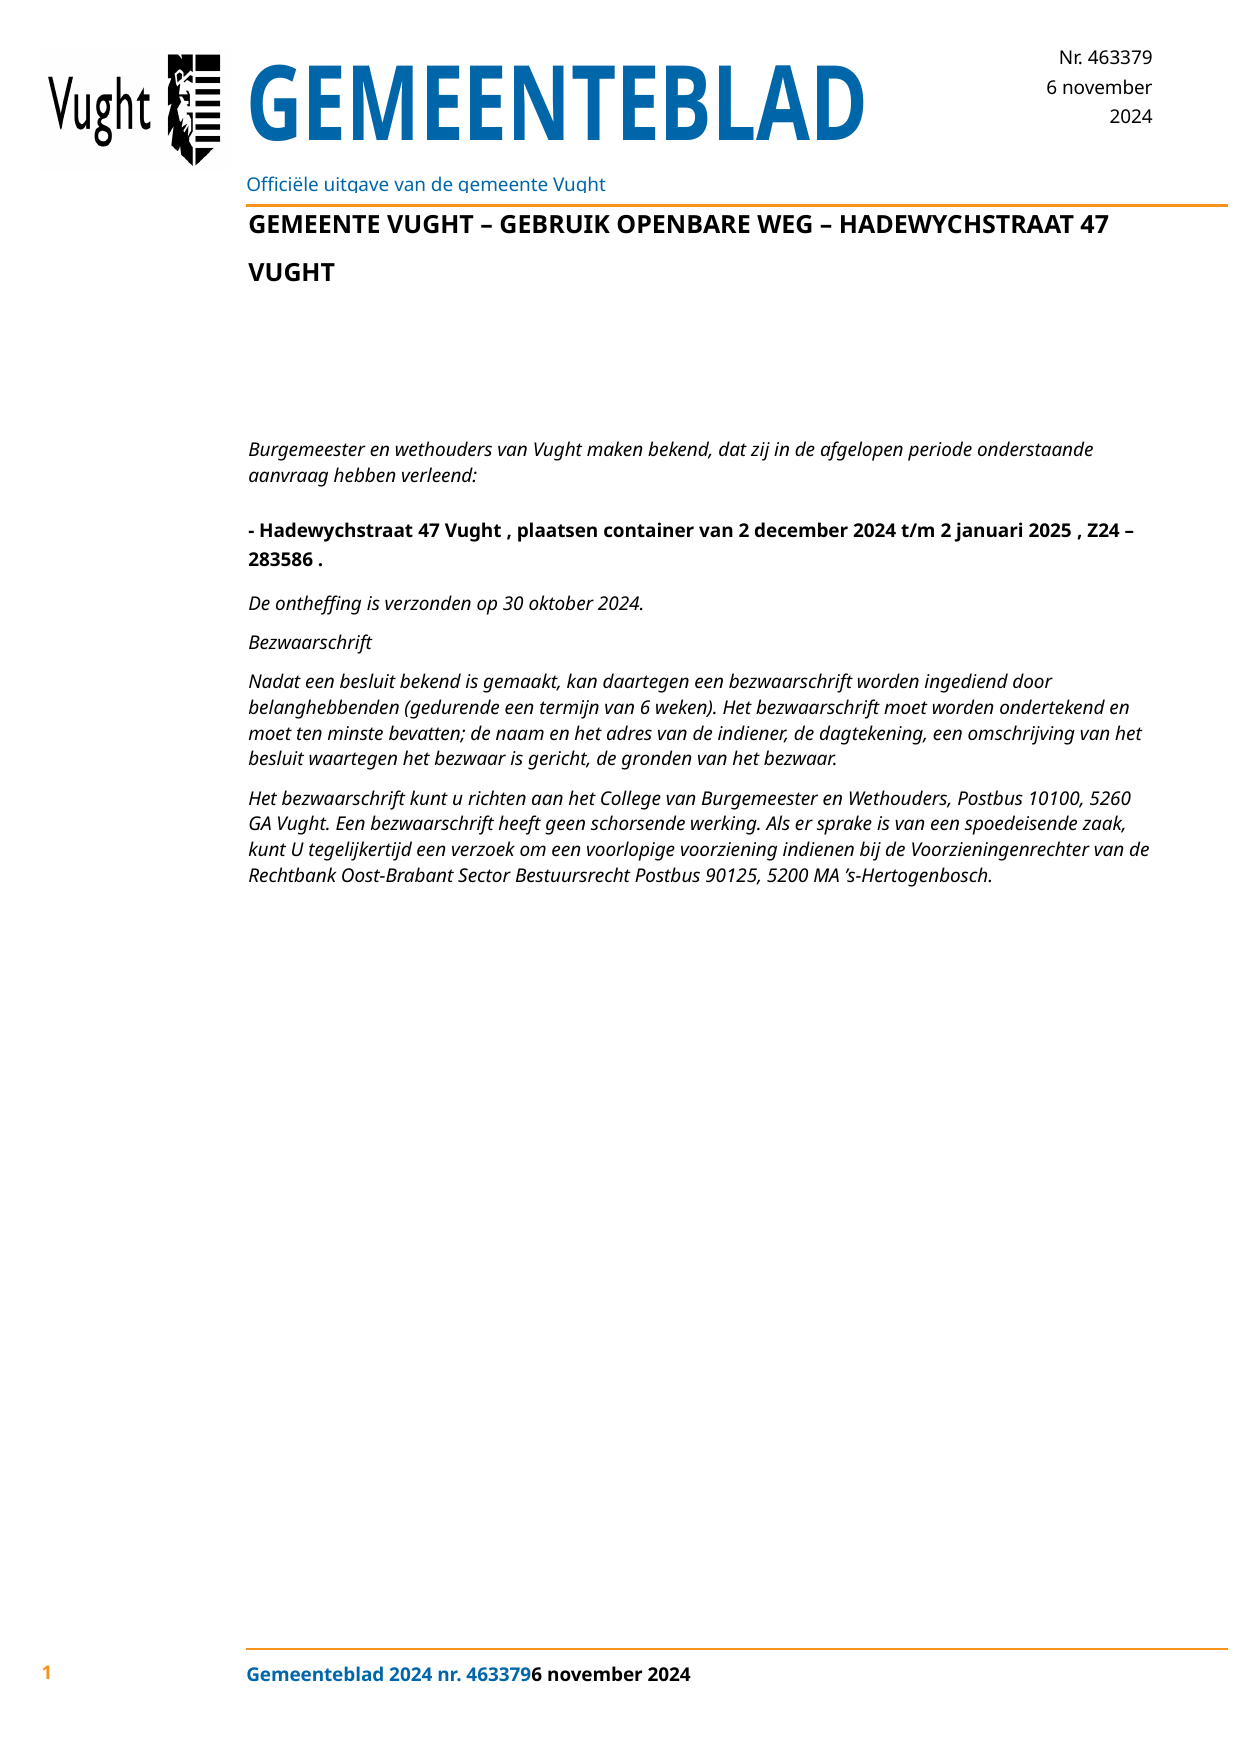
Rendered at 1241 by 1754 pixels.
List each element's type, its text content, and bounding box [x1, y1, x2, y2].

text Nadat een besluit bekend is gemaakt, kan daartegen een bezwaarschrift worden ingediend door belanghebbenden (gedurende een termijn van 6 weken). Het bezwaarschrift moet worden ondertekend en moet ten minste bevatten; de naam en het adres van de indiener, de dagtekening, een omschrijving van het besluit waartegen het bezwaar is gericht, de gronden van het bezwaar. [248, 668, 1152, 771]
text Bezwaarschrift [248, 629, 1152, 655]
text Het bezwaarschrift kunt u richten aan het College van Burgemeester en Wethouders, Postbus 10100, 5260 GA Vught. Een bezwaarschrift heeft geen schorsende werking. Als er sprake is van een spoedeisende zaak, kunt U tegelijkertijd een verzoek om een voorlopige voorziening indienen bij de Voorzieningenrechter van de Rechtbank Oost-Brabant Sector Bestuursrecht Postbus 90125, 5200 MA ’s-Hertogenbosch. [248, 785, 1152, 888]
text GEMEENTE VUGHT – GEBRUIK OPENBARE WEG – HADEWYCHSTRAAT 47 VUGHT [248, 207, 1152, 288]
text Burgemeester en wethouders van Vught maken bekend, dat zij in de afgelopen periode onderstaande aanvraag hebben verleend: [248, 436, 1152, 487]
text - Hadewychstraat 47 Vught , plaatsen container van 2 december 2024 t/m 2 januari 2025 , Z24 – 283586 . [248, 517, 1152, 572]
text De ontheffing is verzonden op 30 oktober 2024. [248, 590, 1152, 616]
picture [41, 47, 231, 172]
